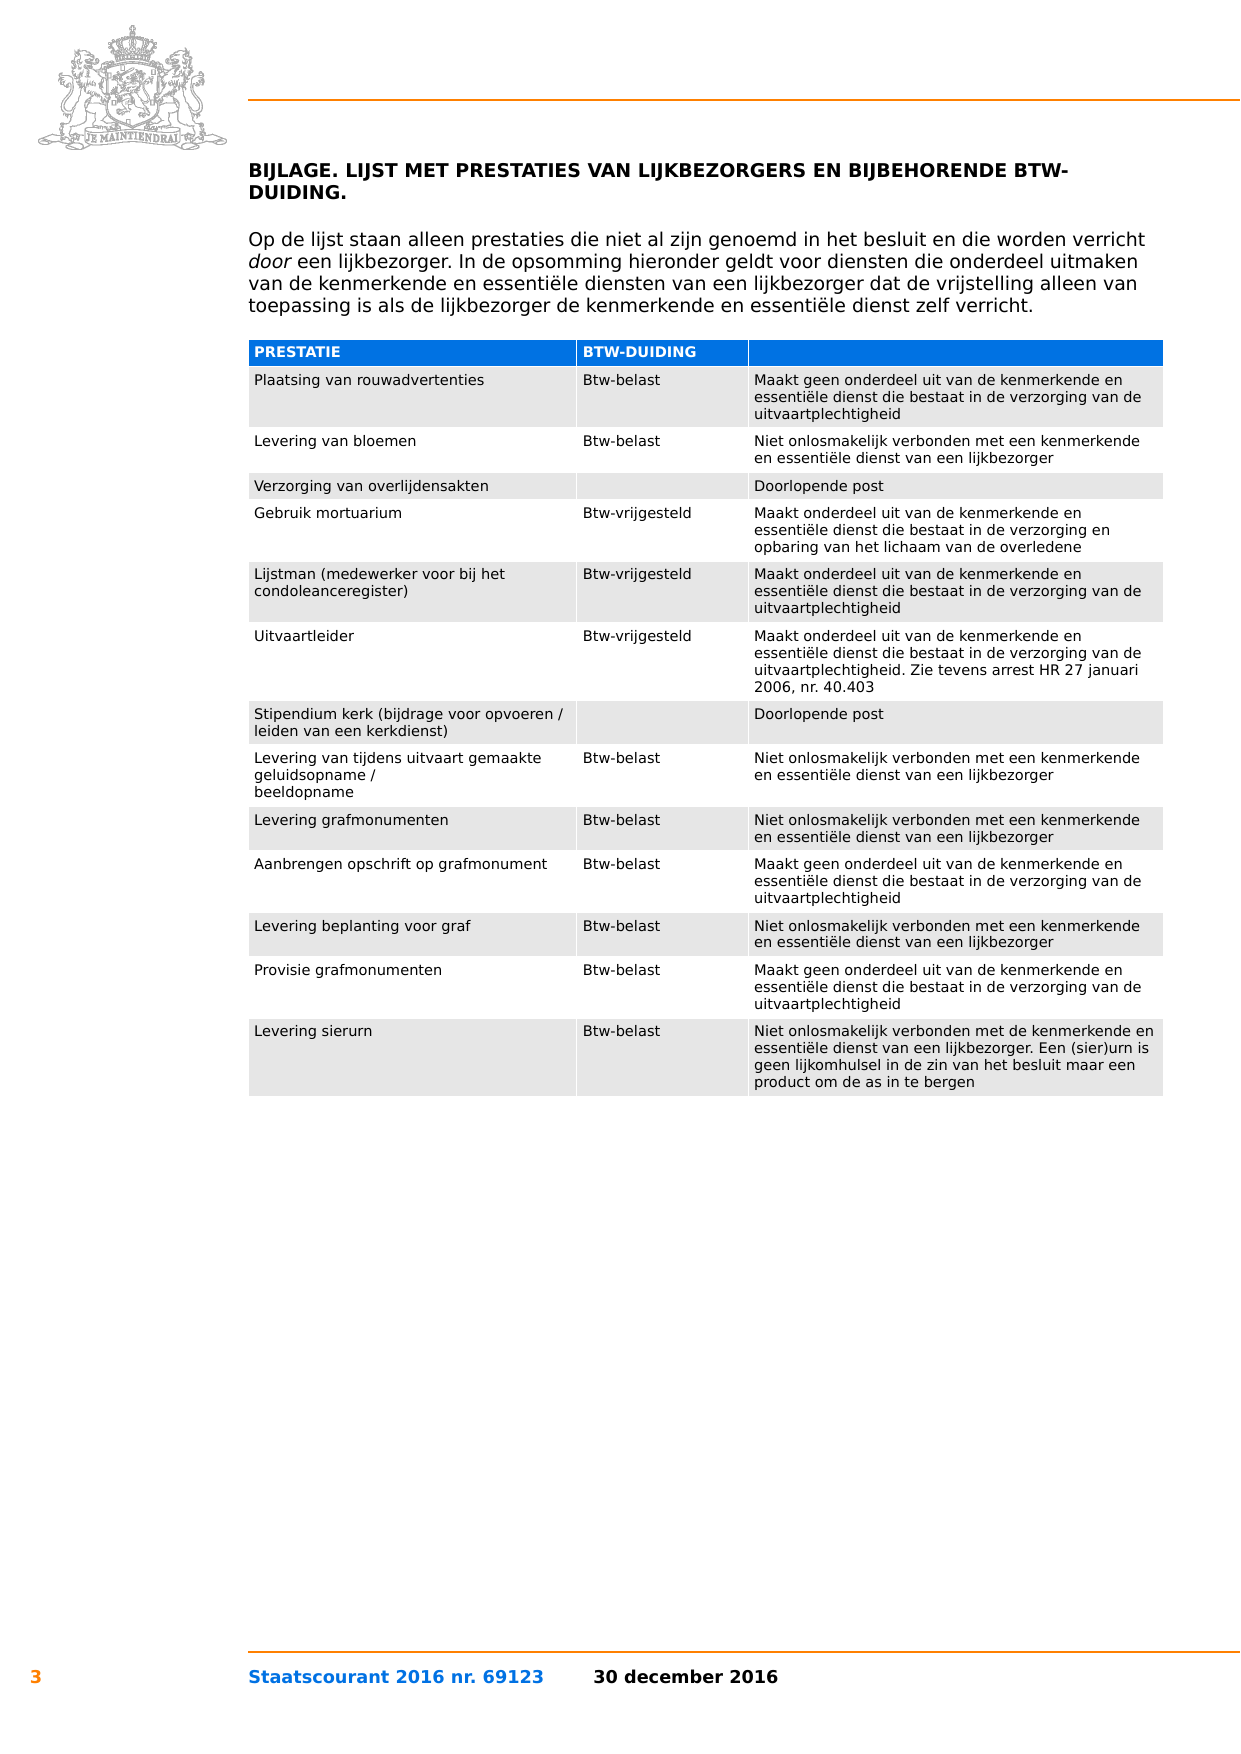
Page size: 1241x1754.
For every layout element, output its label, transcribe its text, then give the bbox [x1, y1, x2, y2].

picture [38, 25, 227, 150]
table_header PRESTATIE [249, 340, 576, 366]
table_cell Aanbrengen opschrift op grafmonument [249, 851, 576, 912]
table_cell Btw-belast [577, 1019, 748, 1096]
table_cell Niet onlosmakelijk verbonden met een kenmerkende en essentiële dienst van een lijkbezorger [749, 913, 1163, 956]
table_cell Gebruik mortuarium [249, 500, 576, 561]
table_cell Maakt geen onderdeel uit van de kenmerkende en essentiële dienst die bestaat in de verzorging van de uitvaartplechtigheid [749, 851, 1163, 912]
table_cell Verzorging van overlijdensakten [249, 473, 576, 499]
table_cell Btw-belast [577, 957, 748, 1017]
table_cell Niet onlosmakelijk verbonden met een kenmerkende en essentiële dienst van een lijkbezorger [749, 807, 1163, 850]
table_cell Doorlopende post [749, 701, 1163, 744]
table_cell Plaatsing van rouwadvertenties [249, 367, 576, 427]
table_cell Btw-belast [577, 746, 748, 806]
table_cell Levering van bloemen [249, 429, 576, 472]
table_cell Btw-vrijgesteld [577, 623, 748, 700]
subtitle BIJLAGE. LIJST MET PRESTATIES VAN LIJKBEZORGERS EN BIJBEHORENDE BTW-DUIDING. [248, 160, 1163, 204]
table_cell Uitvaartleider [249, 623, 576, 700]
table_cell Btw-belast [577, 807, 748, 850]
table_cell Maakt onderdeel uit van de kenmerkende en essentiële dienst die bestaat in de verzorging van de uitvaartplechtigheid. Zie tevens arrest HR 27 januari 2006, nr. 40.403 [749, 623, 1163, 700]
table_cell Btw-belast [577, 913, 748, 956]
table_cell Maakt geen onderdeel uit van de kenmerkende en essentiële dienst die bestaat in de verzorging van de uitvaartplechtigheid [749, 367, 1163, 427]
table_cell Maakt onderdeel uit van de kenmerkende en essentiële dienst die bestaat in de verzorging van de uitvaartplechtigheid [749, 562, 1163, 622]
table_cell Provisie grafmonumenten [249, 957, 576, 1017]
table_header BTW-DUIDING [577, 340, 748, 366]
table_cell Btw-belast [577, 367, 748, 427]
table_cell [577, 473, 748, 499]
table_cell Levering van tijdens uitvaart gemaakte geluidsopname / beeldopname [249, 746, 576, 806]
table_cell Levering beplanting voor graf [249, 913, 576, 956]
text Op de lijst staan alleen prestaties die niet al zijn genoemd in het besluit en die worden verricht door een lijkbezorger. In de opsomming hieronder geldt voor diensten die onderdeel uitmaken van de kenmerkende en essentiële diensten van een lijkbezorger dat de vrijstelling alleen van toepassing is als de lijkbezorger de kenmerkende en essentiële dienst zelf verricht. [248, 229, 1163, 317]
table_header [749, 340, 1163, 366]
table_cell Niet onlosmakelijk verbonden met de kenmerkende en essentiële dienst van een lijkbezorger. Een (sier)urn is geen lijkomhulsel in de zin van het besluit maar een product om de as in te bergen [749, 1019, 1163, 1096]
table_cell Btw-vrijgesteld [577, 562, 748, 622]
table_cell Btw-belast [577, 429, 748, 472]
table_cell Niet onlosmakelijk verbonden met een kenmerkende en essentiële dienst van een lijkbezorger [749, 429, 1163, 472]
table_cell Maakt onderdeel uit van de kenmerkende en essentiële dienst die bestaat in de verzorging en opbaring van het lichaam van de overledene [749, 500, 1163, 561]
table_cell Levering sierurn [249, 1019, 576, 1096]
table_cell Stipendium kerk (bijdrage voor opvoeren / leiden van een kerkdienst) [249, 701, 576, 744]
table_cell [577, 701, 748, 744]
table_cell Lijstman (medewerker voor bij het condoleanceregister) [249, 562, 576, 622]
table_cell Doorlopende post [749, 473, 1163, 499]
table_cell Levering grafmonumenten [249, 807, 576, 850]
table_cell Btw-vrijgesteld [577, 500, 748, 561]
table_cell Btw-belast [577, 851, 748, 912]
table_cell Niet onlosmakelijk verbonden met een kenmerkende en essentiële dienst van een lijkbezorger [749, 746, 1163, 806]
table_cell Maakt geen onderdeel uit van de kenmerkende en essentiële dienst die bestaat in de verzorging van de uitvaartplechtigheid [749, 957, 1163, 1017]
